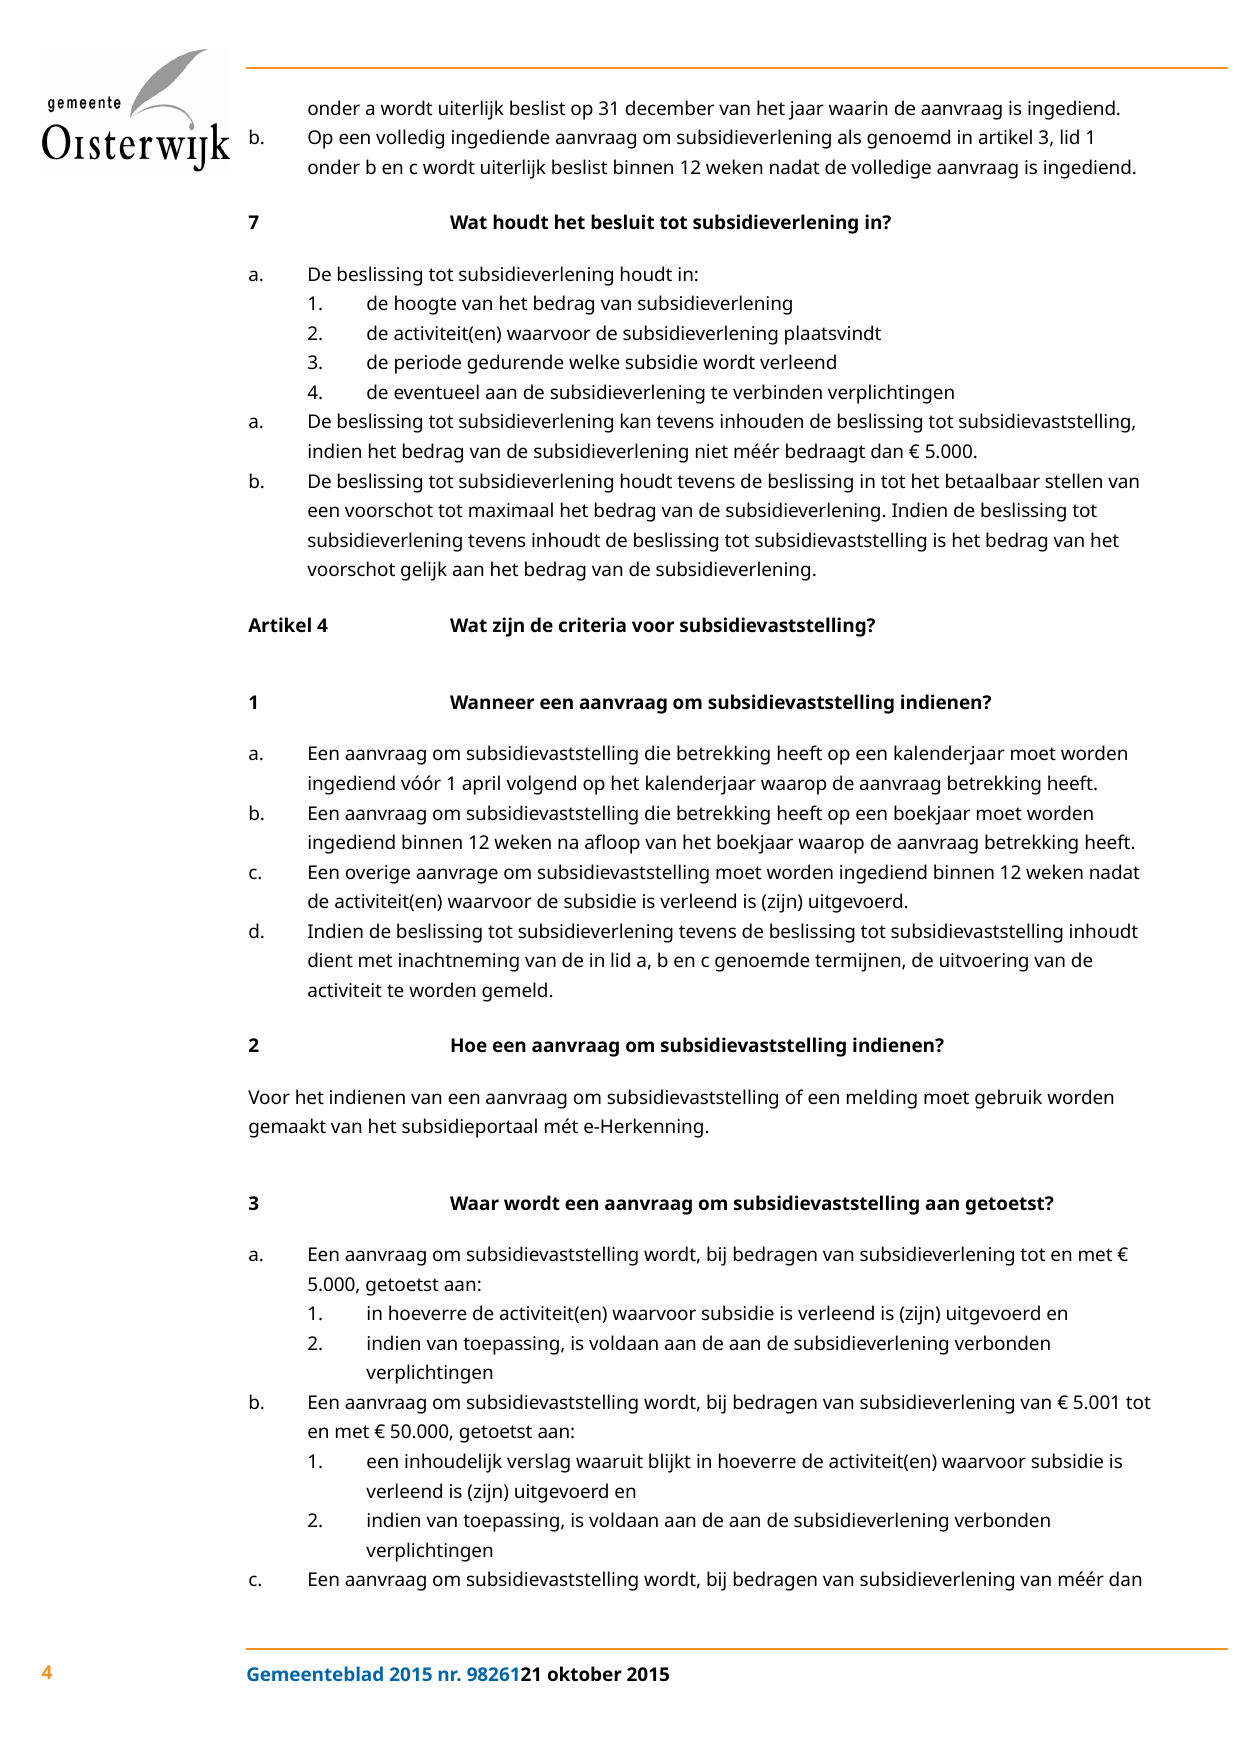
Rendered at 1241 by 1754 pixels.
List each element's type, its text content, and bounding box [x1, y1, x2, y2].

list indien van toepassing, is voldaan aan de aan de subsidieverlening verbonden verplichtingen [307, 1507, 1152, 1563]
list Indien de beslissing tot subsidieverlening tevens de beslissing tot subsidievaststelling inhoudt dient met inachtneming van de in lid a, b en c genoemde termijnen, de uitvoering van de activiteit te worden gemeld. [248, 918, 1152, 1003]
list Een aanvraag om subsidievaststelling die betrekking heeft op een boekjaar moet worden ingediend binnen 12 weken na afloop van het boekjaar waarop de aanvraag betrekking heeft. [248, 800, 1152, 855]
list de periode gedurende welke subsidie wordt verleend [307, 349, 1152, 375]
list Een aanvraag om subsidievaststelling wordt, bij bedragen van subsidieverlening tot en met € 5.000, getoetst aan: [248, 1241, 1152, 1296]
list Een overige aanvrage om subsidievaststelling moet worden ingediend binnen 12 weken nadat de activiteit(en) waarvoor de subsidie is verleend is (zijn) uitgevoerd. [248, 859, 1152, 914]
list Een aanvraag om subsidievaststelling wordt, bij bedragen van subsidieverlening van méér dan [248, 1567, 1152, 1592]
table_header Hoe een aanvraag om subsidievaststelling indienen? [450, 1033, 1152, 1058]
table_header Wanneer een aanvraag om subsidievaststelling indienen? [450, 689, 1152, 715]
picture [41, 47, 231, 172]
list De beslissing tot subsidieverlening kan tevens inhouden de beslissing tot subsidievaststelling, indien het bedrag van de subsidieverlening niet méér bedraagt dan € 5.000. [248, 409, 1152, 464]
table_header 2 [248, 1033, 450, 1058]
table_header Artikel 4 [248, 612, 450, 638]
list een inhoudelijk verslag waaruit blijkt in hoeverre de activiteit(en) waarvoor subsidie is verleend is (zijn) uitgevoerd en [307, 1448, 1152, 1503]
table_header Wat zijn de criteria voor subsidievaststelling? [450, 612, 1152, 638]
table_header 3 [248, 1190, 450, 1215]
list onder a wordt uiterlijk beslist op 31 december van het jaar waarin de aanvraag is ingediend. [248, 95, 1152, 121]
list de hoogte van het bedrag van subsidieverlening [307, 290, 1152, 316]
list De beslissing tot subsidieverlening houdt in: [248, 261, 1152, 286]
list Een aanvraag om subsidievaststelling wordt, bij bedragen van subsidieverlening van € 5.001 tot en met € 50.000, getoetst aan: [248, 1389, 1152, 1444]
list de activiteit(en) waarvoor de subsidieverlening plaatsvindt [307, 320, 1152, 346]
table_header 7 [248, 209, 450, 235]
list indien van toepassing, is voldaan aan de aan de subsidieverlening verbonden verplichtingen [307, 1330, 1152, 1385]
text Voor het indienen van een aanvraag om subsidievaststelling of een melding moet gebruik worden gemaakt van het subsidieportaal mét e-Herkenning. [248, 1084, 1152, 1139]
table_header Wat houdt het besluit tot subsidieverlening in? [450, 209, 1152, 235]
list de eventueel aan de subsidieverlening te verbinden verplichtingen [307, 379, 1152, 405]
list in hoeverre de activiteit(en) waarvoor subsidie is verleend is (zijn) uitgevoerd en [307, 1300, 1152, 1326]
list Op een volledig ingediende aanvraag om subsidieverlening als genoemd in artikel 3, lid 1 onder b en c wordt uiterlijk beslist binnen 12 weken nadat de volledige aanvraag is ingediend. [248, 124, 1152, 180]
table_header Waar wordt een aanvraag om subsidievaststelling aan getoetst? [450, 1190, 1152, 1215]
table_header 1 [248, 689, 450, 715]
list De beslissing tot subsidieverlening houdt tevens de beslissing in tot het betaalbaar stellen van een voorschot tot maximaal het bedrag van de subsidieverlening. Indien de beslissing tot subsidieverlening tevens inhoudt de beslissing tot subsidievaststelling is het bedrag van het voorschot gelijk aan het bedrag van de subsidieverlening. [248, 468, 1152, 582]
list Een aanvraag om subsidievaststelling die betrekking heeft op een kalenderjaar moet worden ingediend vóór 1 april volgend op het kalenderjaar waarop de aanvraag betrekking heeft. [248, 741, 1152, 796]
